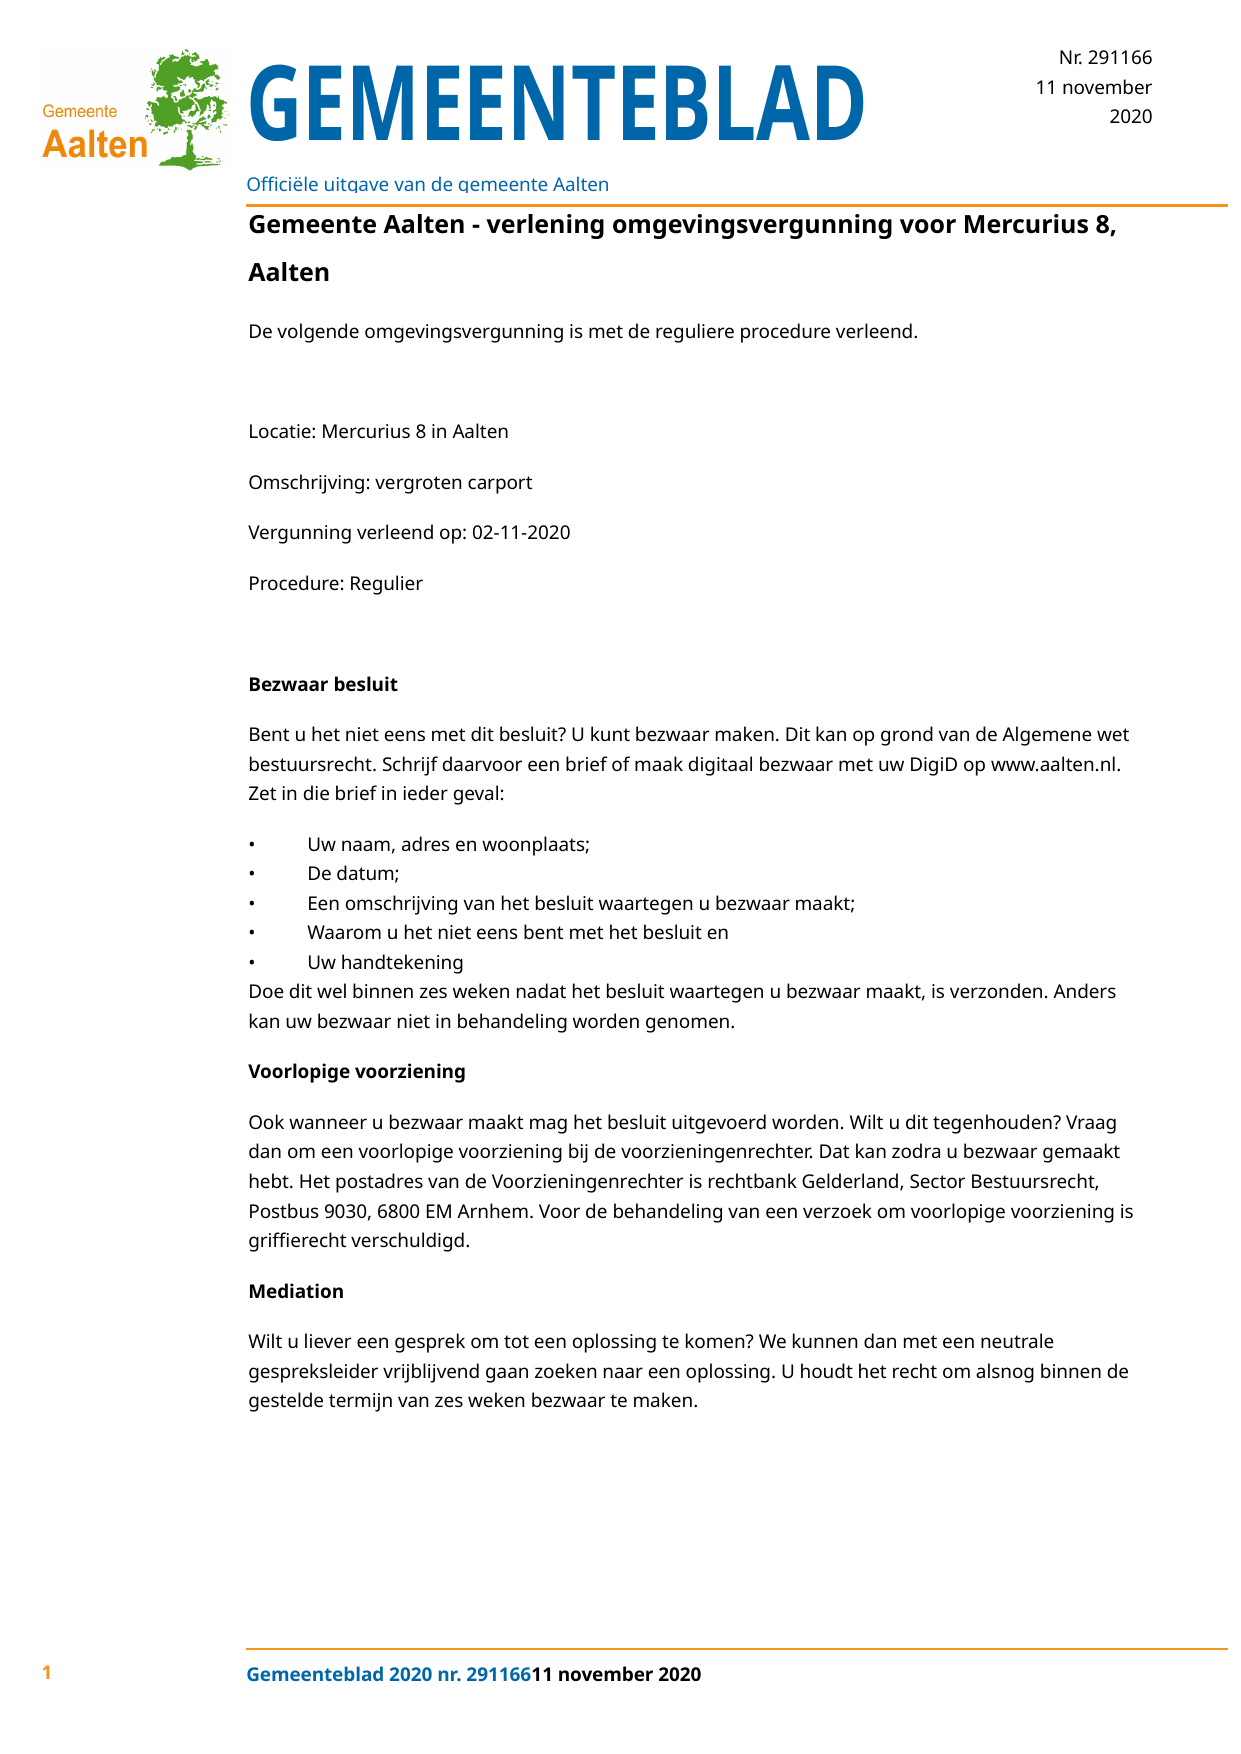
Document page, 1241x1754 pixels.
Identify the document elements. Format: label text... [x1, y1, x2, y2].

text Locatie: Mercurius 8 in Aalten [248, 419, 1152, 444]
text Gemeente Aalten - verlening omgevingsvergunning voor Mercurius 8, Aalten [248, 207, 1152, 288]
list Een omschrijving van het besluit waartegen u bezwaar maakt; [248, 890, 1152, 916]
text Bent u het niet eens met dit besluit? U kunt bezwaar maken. Dit kan op grond van de Algemene wet bestuursrecht. Schrijf daarvoor een brief of maak digitaal bezwaar met uw DigiD op www.aalten.nl. Zet in die brief in ieder geval: [248, 721, 1152, 806]
text Procedure: Regulier [248, 570, 1152, 596]
list Uw naam, adres en woonplaats; [248, 831, 1152, 857]
text Voorlopige voorziening [248, 1059, 1152, 1084]
list Uw handtekening [248, 949, 1152, 975]
text De volgende omgevingsvergunning is met de reguliere procedure verleend. [248, 318, 1152, 344]
list Waarom u het niet eens bent met het besluit en [248, 919, 1152, 945]
text Mediation [248, 1278, 1152, 1304]
text Wilt u liever een gesprek om tot een oplossing te komen? We kunnen dan met een neutrale gespreksleider vrijblijvend gaan zoeken naar een oplossing. U houdt het recht om alsnog binnen de gestelde termijn van zes weken bezwaar te maken. [248, 1328, 1152, 1413]
text Vergunning verleend op: 02-11-2020 [248, 519, 1152, 545]
picture [41, 47, 231, 172]
text Doe dit wel binnen zes weken nadat het besluit waartegen u bezwaar maakt, is verzonden. Anders kan uw bezwaar niet in behandeling worden genomen. [248, 979, 1152, 1034]
text Bezwaar besluit [248, 671, 1152, 697]
text Omschrijving: vergroten carport [248, 469, 1152, 495]
list De datum; [248, 860, 1152, 886]
text Ook wanneer u bezwaar maakt mag het besluit uitgevoerd worden. Wilt u dit tegenhouden? Vraag dan om een voorlopige voorziening bij de voorzieningenrechter. Dat kan zodra u bezwaar gemaakt hebt. Het postadres van de Voorzieningenrechter is rechtbank Gelderland, Sector Bestuursrecht, Postbus 9030, 6800 EM Arnhem. Voor de behandeling van een verzoek om voorlopige voorziening is griffierecht verschuldigd. [248, 1109, 1152, 1253]
